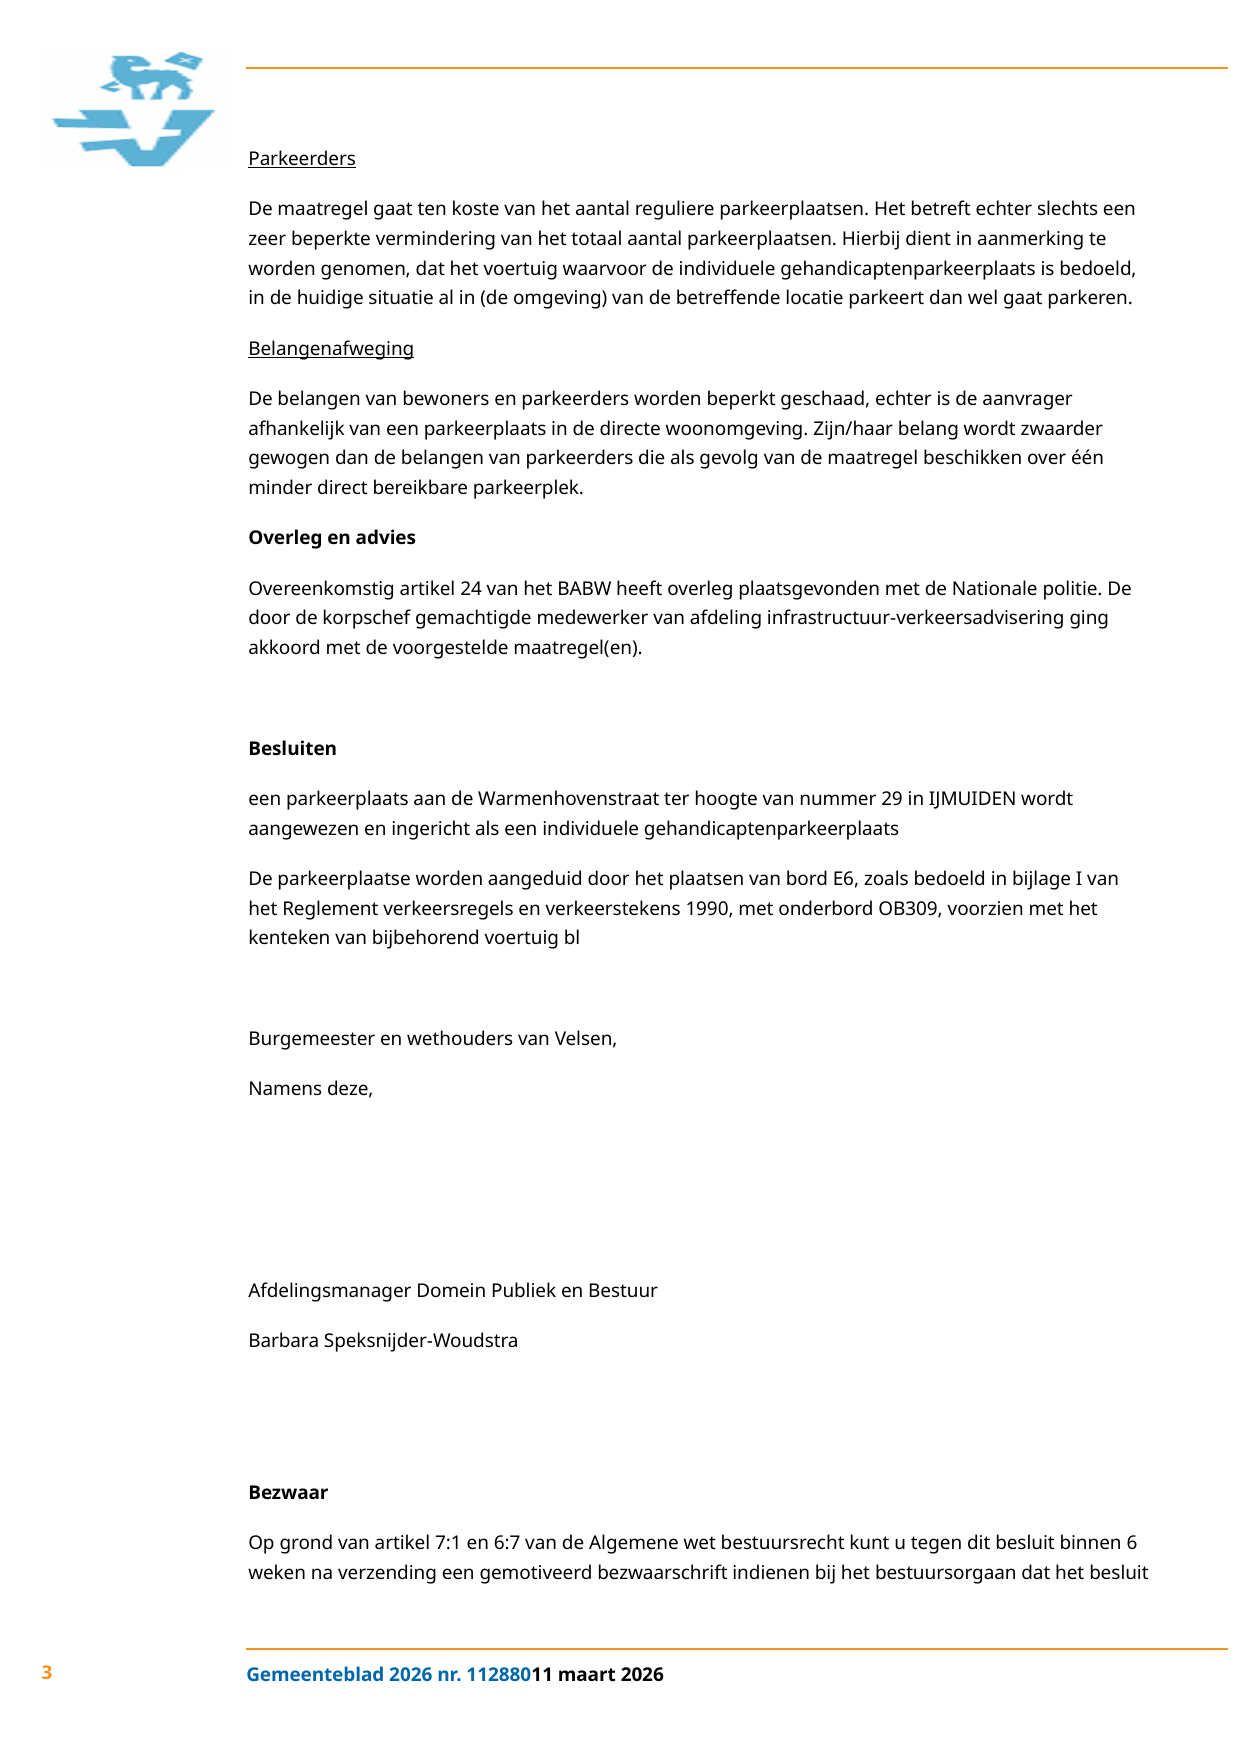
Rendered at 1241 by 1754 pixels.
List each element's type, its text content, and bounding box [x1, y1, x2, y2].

text Namens deze, [248, 1076, 1152, 1101]
text Barbara Speksnijder-Woudstra [248, 1328, 1152, 1353]
text Overleg en advies [248, 524, 1152, 550]
text De parkeerplaatse worden aangeduid door het plaatsen van bord E6, zoals bedoeld in bijlage I van het Reglement verkeersregels en verkeerstekens 1990, met onderbord OB309, voorzien met het kenteken van bijbehorend voertuig bl [248, 865, 1152, 950]
text Belangenafweging [248, 335, 1152, 361]
text Besluiten [248, 735, 1152, 761]
text Burgemeester en wethouders van Velsen, [248, 1025, 1152, 1051]
text Parkeerders [248, 145, 1152, 171]
text Afdelingsmanager Domein Publiek en Bestuur [248, 1277, 1152, 1303]
text De maatregel gaat ten koste van het aantal reguliere parkeerplaatsen. Het betreft echter slechts een zeer beperkte vermindering van het totaal aantal parkeerplaatsen. Hierbij dient in aanmerking te worden genomen, dat het voertuig waarvoor de individuele gehandicaptenparkeerplaats is bedoeld, in de huidige situatie al in (de omgeving) van de betreffende locatie parkeert dan wel gaat parkeren. [248, 196, 1152, 310]
text Overeenkomstig artikel 24 van het BABW heeft overleg plaatsgevonden met de Nationale politie. De door de korpschef gemachtigde medewerker van afdeling infrastructuur-verkeersadvisering ging akkoord met de voorgestelde maatregel(en). [248, 575, 1152, 660]
text De belangen van bewoners en parkeerders worden beperkt geschaad, echter is de aanvrager afhankelijk van een parkeerplaats in de directe woonomgeving. Zijn/haar belang wordt zwaarder gewogen dan de belangen van parkeerders die als gevolg van de maatregel beschikken over één minder direct bereikbare parkeerplek. [248, 385, 1152, 500]
text Bezwaar [248, 1479, 1152, 1505]
picture [41, 47, 231, 172]
text een parkeerplaats aan de Warmenhovenstraat ter hoogte van nummer 29 in IJMUIDEN wordt aangewezen en ingericht als een individuele gehandicaptenparkeerplaats [248, 785, 1152, 841]
text Op grond van artikel 7:1 en 6:7 van de Algemene wet bestuursrecht kunt u tegen dit besluit binnen 6 weken na verzending een gemotiveerd bezwaarschrift indienen bij het bestuursorgaan dat het besluit [248, 1529, 1152, 1585]
